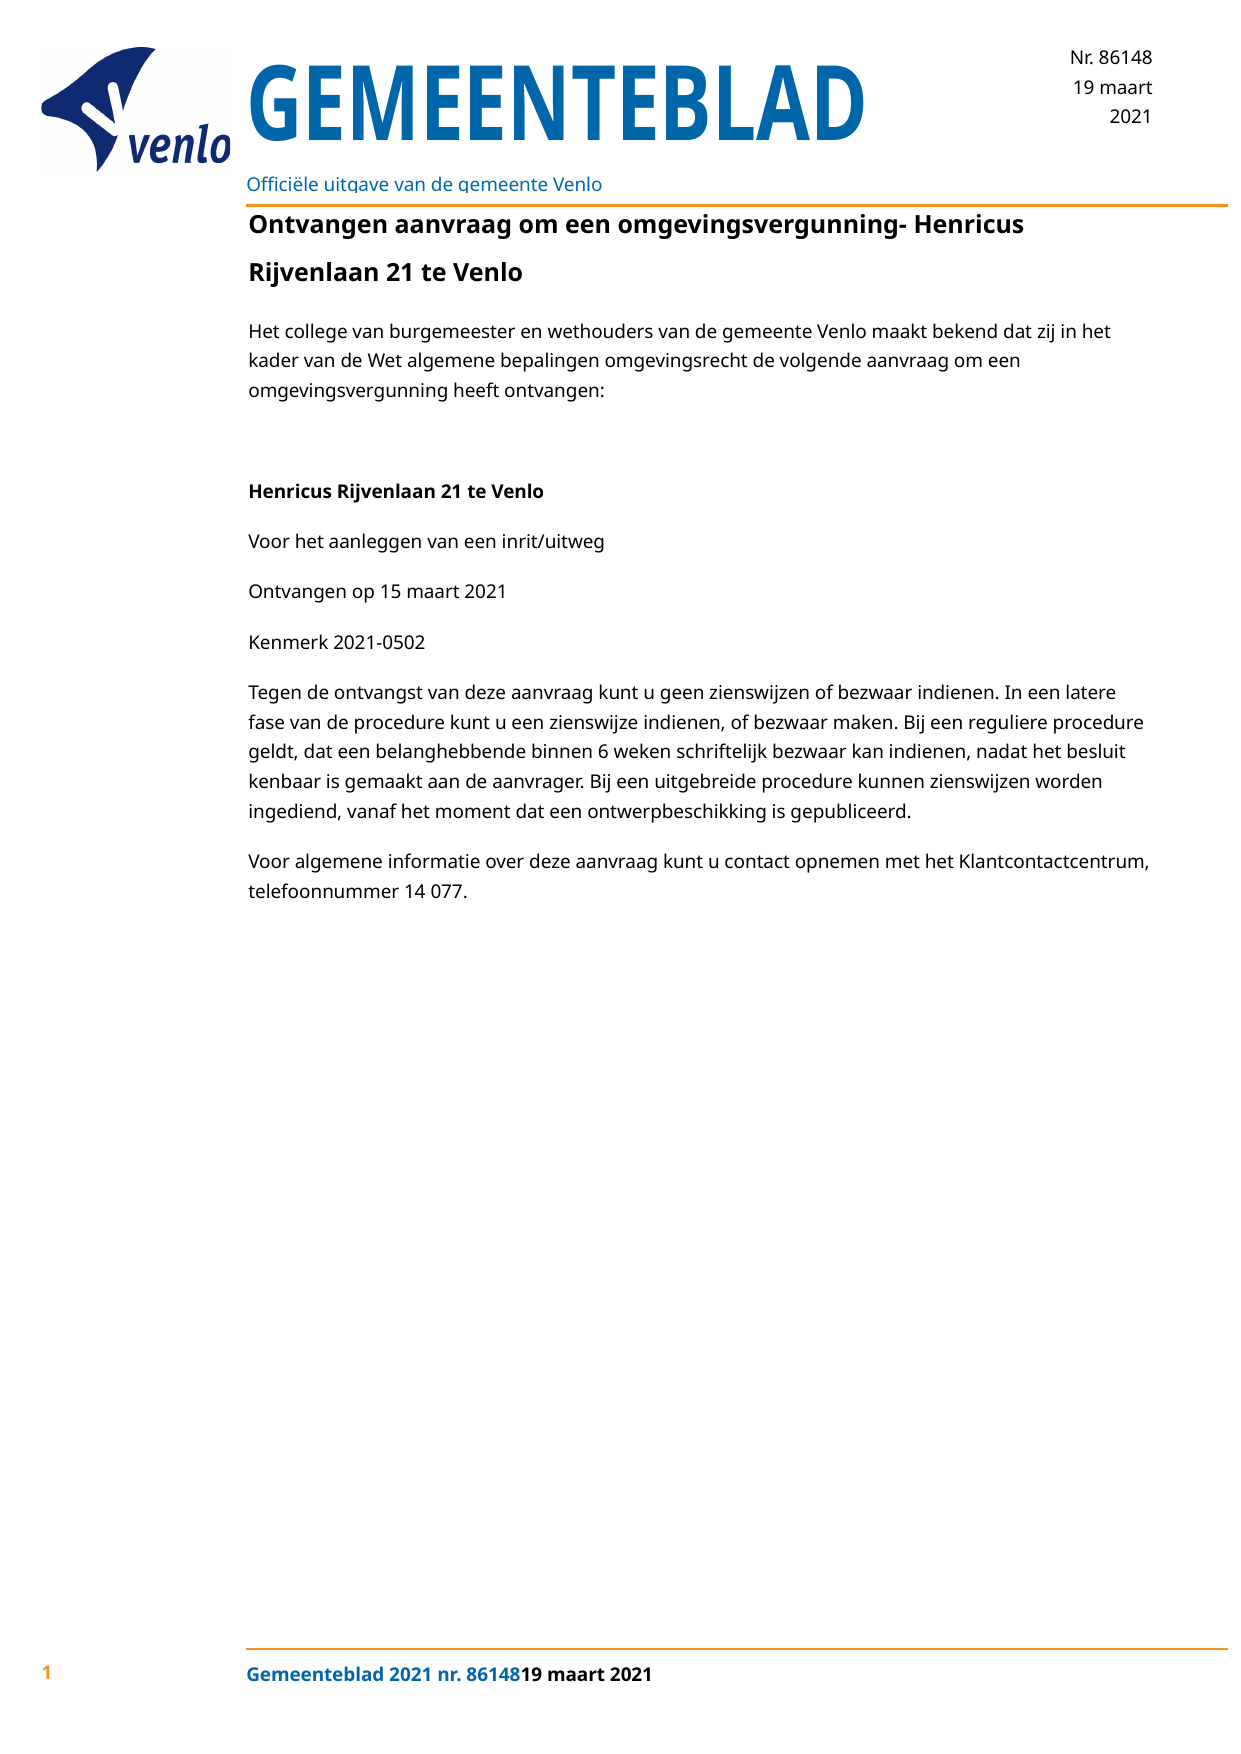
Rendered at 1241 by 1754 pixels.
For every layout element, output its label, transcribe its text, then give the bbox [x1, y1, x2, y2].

text Het college van burgemeester en wethouders van de gemeente Venlo maakt bekend dat zij in het kader van de Wet algemene bepalingen omgevingsrecht de volgende aanvraag om een omgevingsvergunning heeft ontvangen: [248, 318, 1152, 403]
text Voor algemene informatie over deze aanvraag kunt u contact opnemen met het Klantcontactcentrum, telefoonnummer 14 077. [248, 848, 1152, 904]
text Kenmerk 2021-0502 [248, 629, 1152, 655]
text Ontvangen aanvraag om een omgevingsvergunning- Henricus Rijvenlaan 21 te Venlo [248, 207, 1152, 288]
picture [41, 47, 231, 172]
text Henricus Rijvenlaan 21 te Venlo [248, 478, 1152, 504]
text Voor het aanleggen van een inrit/uitweg [248, 528, 1152, 554]
text Tegen de ontvangst van deze aanvraag kunt u geen zienswijzen of bezwaar indienen. In een latere fase van de procedure kunt u een zienswijze indienen, of bezwaar maken. Bij een reguliere procedure geldt, dat een belanghebbende binnen 6 weken schriftelijk bezwaar kan indienen, nadat het besluit kenbaar is gemaakt aan de aanvrager. Bij een uitgebreide procedure kunnen zienswijzen worden ingediend, vanaf het moment dat een ontwerpbeschikking is gepubliceerd. [248, 679, 1152, 824]
text Ontvangen op 15 maart 2021 [248, 579, 1152, 604]
